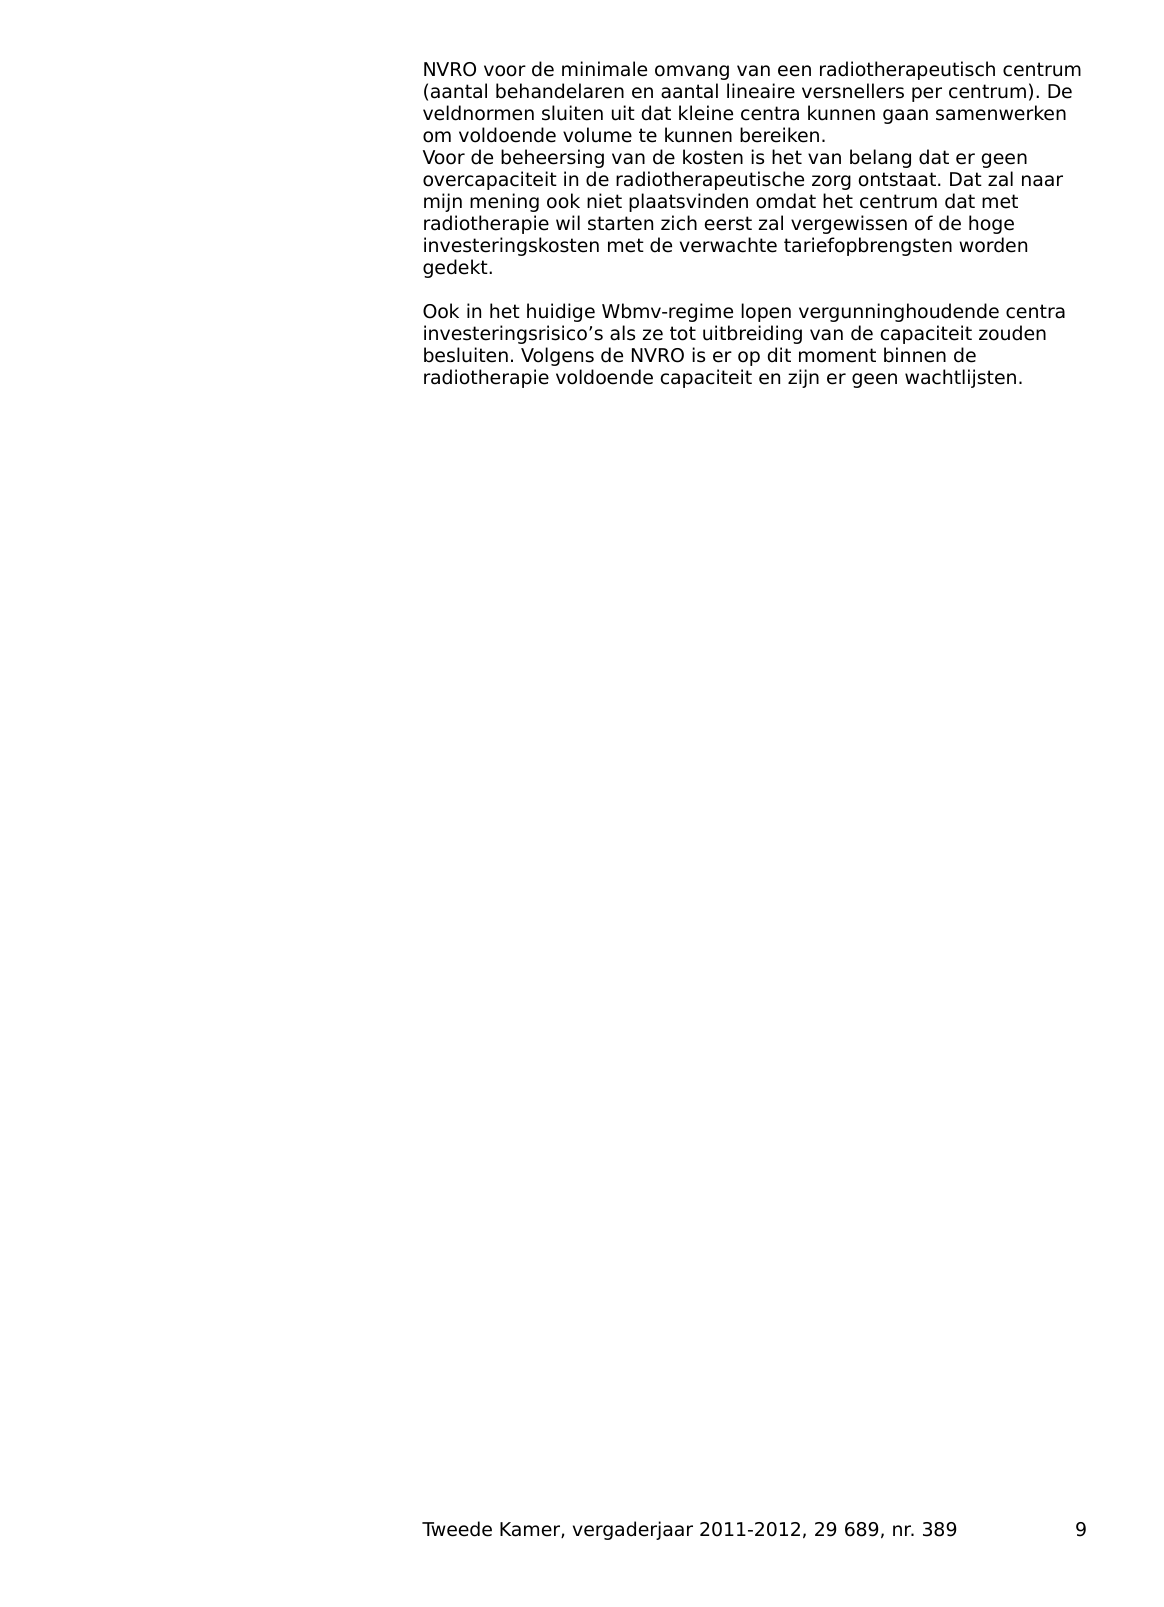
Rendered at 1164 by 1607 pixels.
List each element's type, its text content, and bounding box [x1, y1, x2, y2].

text Ook in het huidige Wbmv-regime lopen vergunninghoudende centra investeringsrisico’s als ze tot uitbreiding van de capaciteit zouden besluiten. Volgens de NVRO is er op dit moment binnen de radiotherapie voldoende capaciteit en zijn er geen wachtlijsten. [422, 301, 1087, 389]
text NVRO voor de minimale omvang van een radiotherapeutisch centrum (aantal behandelaren en aantal lineaire versnellers per centrum). De veldnormen sluiten uit dat kleine centra kunnen gaan samenwerken om voldoende volume te kunnen bereiken. [422, 59, 1087, 147]
text Voor de beheersing van de kosten is het van belang dat er geen overcapaciteit in de radiotherapeutische zorg ontstaat. Dat zal naar mijn mening ook niet plaatsvinden omdat het centrum dat met radiotherapie wil starten zich eerst zal vergewissen of de hoge investeringskosten met de verwachte tariefopbrengsten worden gedekt. [422, 147, 1087, 279]
